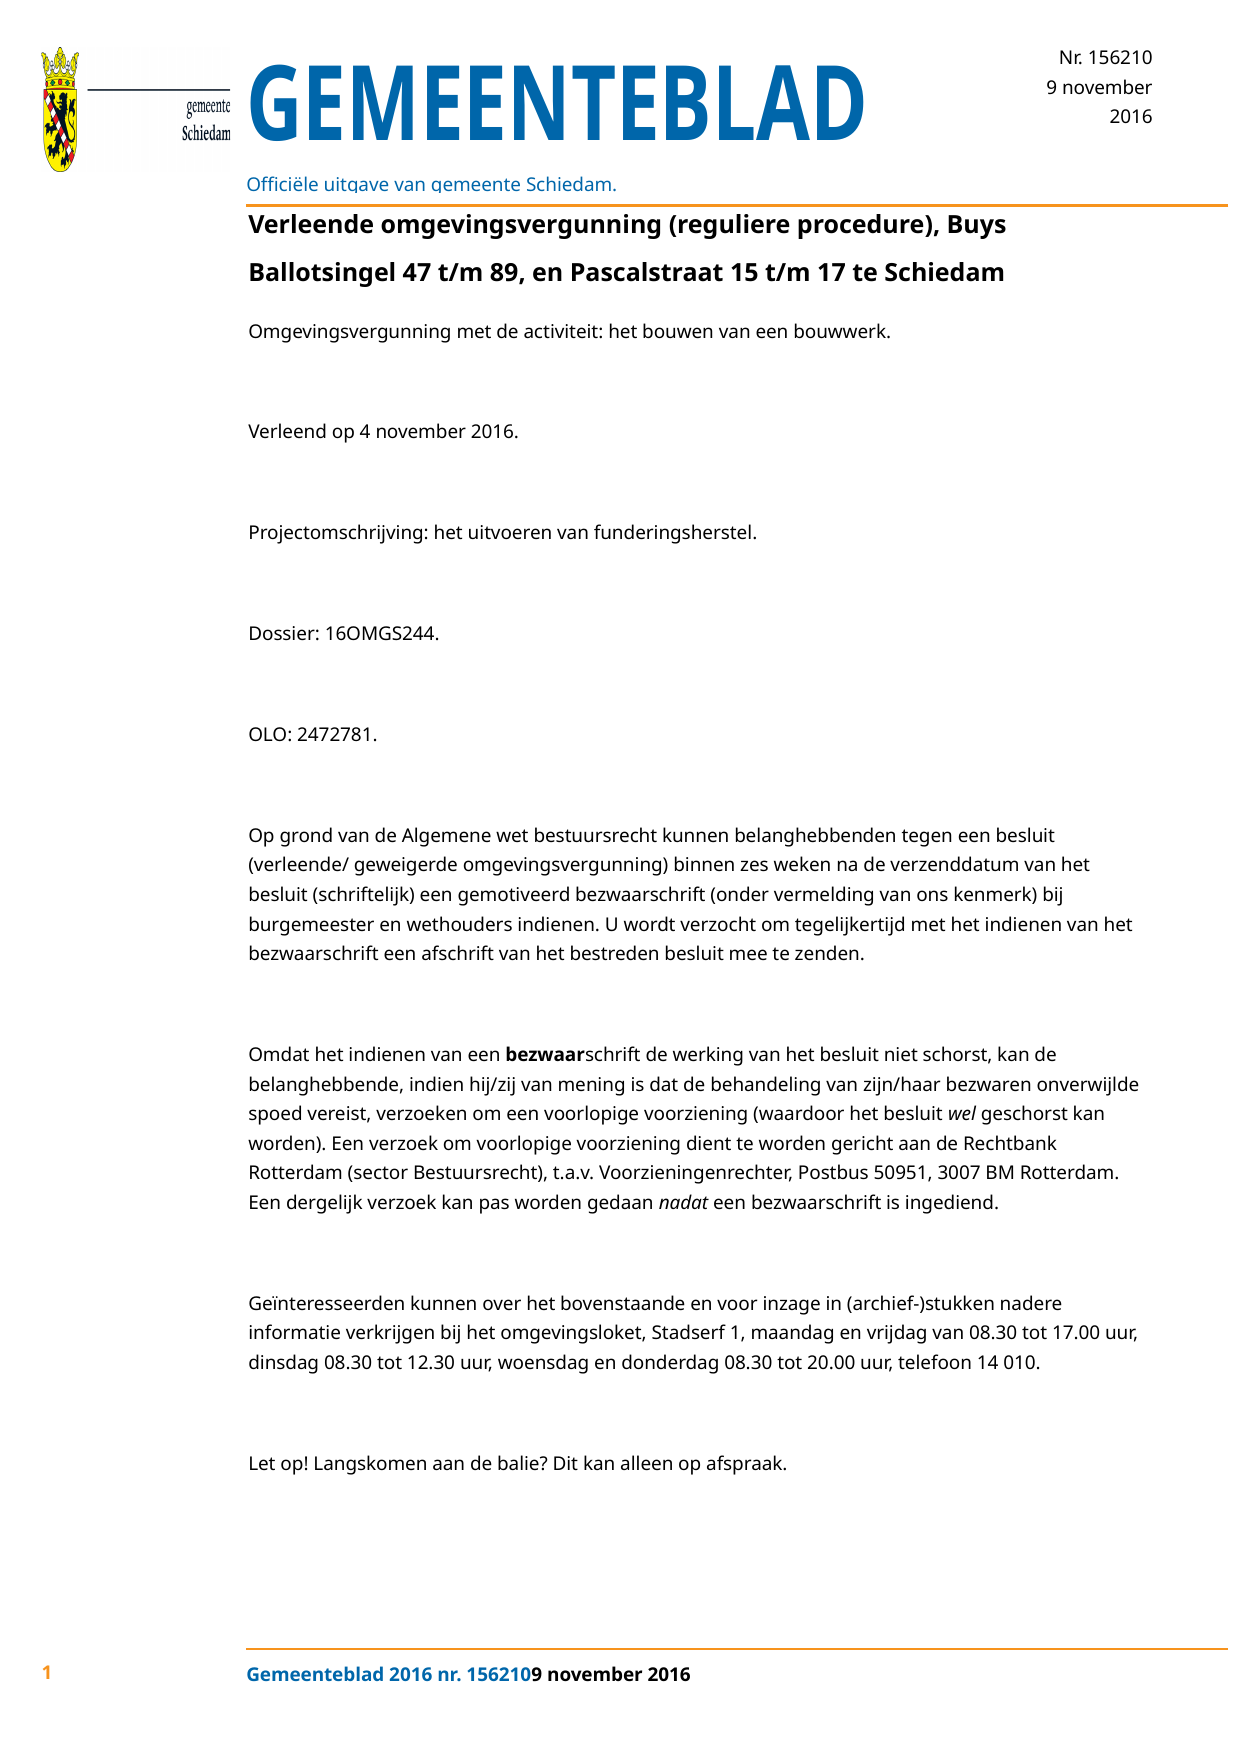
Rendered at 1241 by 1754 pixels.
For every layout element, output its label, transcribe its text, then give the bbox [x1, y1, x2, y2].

text Omgevingsvergunning met de activiteit: het bouwen van een bouwwerk. [248, 318, 1152, 344]
text Omdat het indienen van een bezwaarschrift de werking van het besluit niet schorst, kan de belanghebbende, indien hij/zij van mening is dat de behandeling van zijn/haar bezwaren onverwijlde spoed vereist, verzoeken om een voorlopige voorziening (waardoor het besluit wel geschorst kan worden). Een verzoek om voorlopige voorziening dient te worden gericht aan de Rechtbank Rotterdam (sector Bestuursrecht), t.a.v. Voorzieningenrechter, Postbus 50951, 3007 BM Rotterdam. Een dergelijk verzoek kan pas worden gedaan nadat een bezwaarschrift is ingediend. [248, 1041, 1152, 1215]
text Geïnteresseerden kunnen over het bovenstaande en voor inzage in (archief-)stukken nadere informatie verkrijgen bij het omgevingsloket, Stadserf 1, maandag en vrijdag van 08.30 tot 17.00 uur, dinsdag 08.30 tot 12.30 uur, woensdag en donderdag 08.30 tot 20.00 uur, telefoon 14 010. [248, 1290, 1152, 1375]
text Verleende omgevingsvergunning (reguliere procedure), Buys Ballotsingel 47 t/m 89, en Pascalstraat 15 t/m 17 te Schiedam [248, 207, 1152, 288]
text Let op! Langskomen aan de balie? Dit kan alleen op afspraak. [248, 1450, 1152, 1476]
text Op grond van de Algemene wet bestuursrecht kunnen belanghebbenden tegen een besluit (verleende/ geweigerde omgevingsvergunning) binnen zes weken na de verzenddatum van het besluit (schriftelijk) een gemotiveerd bezwaarschrift (onder vermelding van ons kenmerk) bij burgemeester en wethouders indienen. U wordt verzocht om tegelijkertijd met het indienen van het bezwaarschrift een afschrift van het bestreden besluit mee te zenden. [248, 822, 1152, 966]
text OLO: 2472781. [248, 721, 1152, 747]
text Projectomschrijving: het uitvoeren van funderingsherstel. [248, 519, 1152, 545]
picture [41, 47, 231, 172]
text Verleend op 4 november 2016. [248, 419, 1152, 444]
text Dossier: 16OMGS244. [248, 620, 1152, 646]
